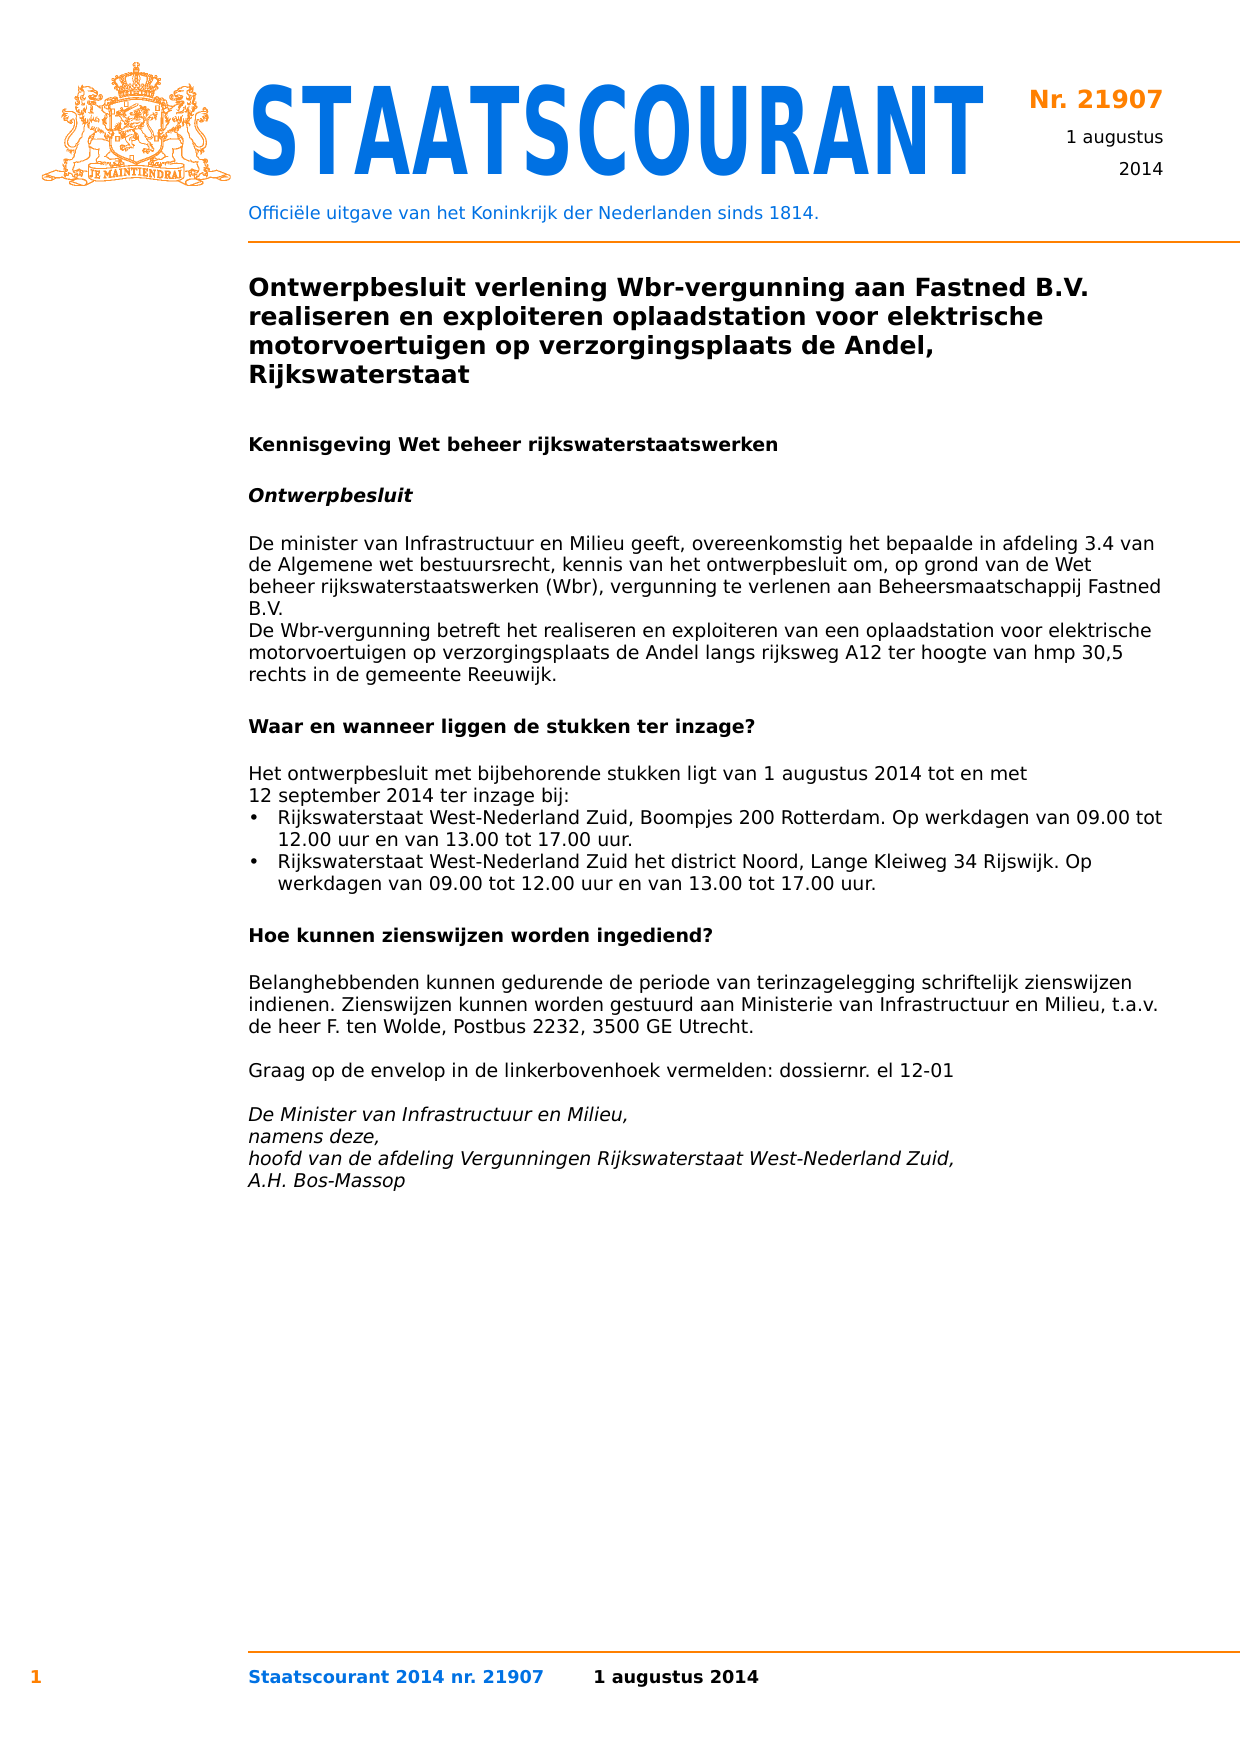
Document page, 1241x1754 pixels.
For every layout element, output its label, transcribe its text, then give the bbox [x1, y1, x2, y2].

table_header [25, 62, 248, 241]
table_cell 2014 [998, 153, 1240, 203]
text • Rijkswaterstaat West-Nederland Zuid het district Noord, Lange Kleiweg 34 Rijswijk. Op werkdagen van 09.00 tot 12.00 uur en van 13.00 tot 17.00 uur. [248, 851, 1163, 895]
text De Wbr-vergunning betreft het realiseren en exploiteren van een oplaadstation voor elektrische motorvoertuigen op verzorgingsplaats de Andel langs rijksweg A12 ter hoogte van hmp 30,5 rechts in de gemeente Reeuwijk. [248, 620, 1163, 686]
text Het ontwerpbesluit met bijbehorende stukken ligt van 1 augustus 2014 tot en met 12 september 2014 ter inzage bij: [248, 763, 1163, 807]
subtitle Kennisgeving Wet beheer rijkswaterstaatswerken [248, 433, 1163, 455]
table_header STAATSCOURANT [248, 62, 998, 203]
text Belanghebbenden kunnen gedurende de periode van terinzagelegging schriftelijk zienswijzen indienen. Zienswijzen kunnen worden gestuurd aan Ministerie van Infrastructuur en Milieu, t.a.v. de heer F. ten Wolde, Postbus 2232, 3500 GE Utrecht. [248, 972, 1163, 1038]
table_cell Officiële uitgave van het Koninkrijk der Nederlanden sinds 1814. [248, 203, 1240, 241]
picture [41, 62, 231, 186]
table_cell 1 augustus [998, 121, 1240, 153]
text • Rijkswaterstaat West-Nederland Zuid, Boompjes 200 Rotterdam. Op werkdagen van 09.00 tot 12.00 uur en van 13.00 tot 17.00 uur. [248, 807, 1163, 851]
subtitle Hoe kunnen zienswijzen worden ingediend? [248, 925, 1163, 947]
subtitle Waar en wanneer liggen de stukken ter inzage? [248, 716, 1163, 738]
subtitle Ontwerpbesluit [248, 485, 1163, 507]
text De Minister van Infrastructuur en Milieu, namens deze, hoofd van de afdeling Vergunningen Rijkswaterstaat West-Nederland Zuid, A.H. Bos-Massop [248, 1104, 1163, 1192]
subtitle Ontwerpbesluit verlening Wbr-vergunning aan Fastned B.V. realiseren en exploiteren oplaadstation voor elektrische motorvoertuigen op verzorgingsplaats de Andel, Rijkswaterstaat [248, 273, 1163, 390]
text Graag op de envelop in de linkerbovenhoek vermelden: dossiernr. el 12-01 [248, 1060, 1163, 1082]
table_header Nr. 21907 [998, 62, 1240, 121]
text De minister van Infrastructuur en Milieu geeft, overeenkomstig het bepaalde in afdeling 3.4 van de Algemene wet bestuursrecht, kennis van het ontwerpbesluit om, op grond van de Wet beheer rijkswaterstaatswerken (Wbr), vergunning te verlenen aan Beheersmaatschappij Fastned B.V. [248, 532, 1163, 620]
